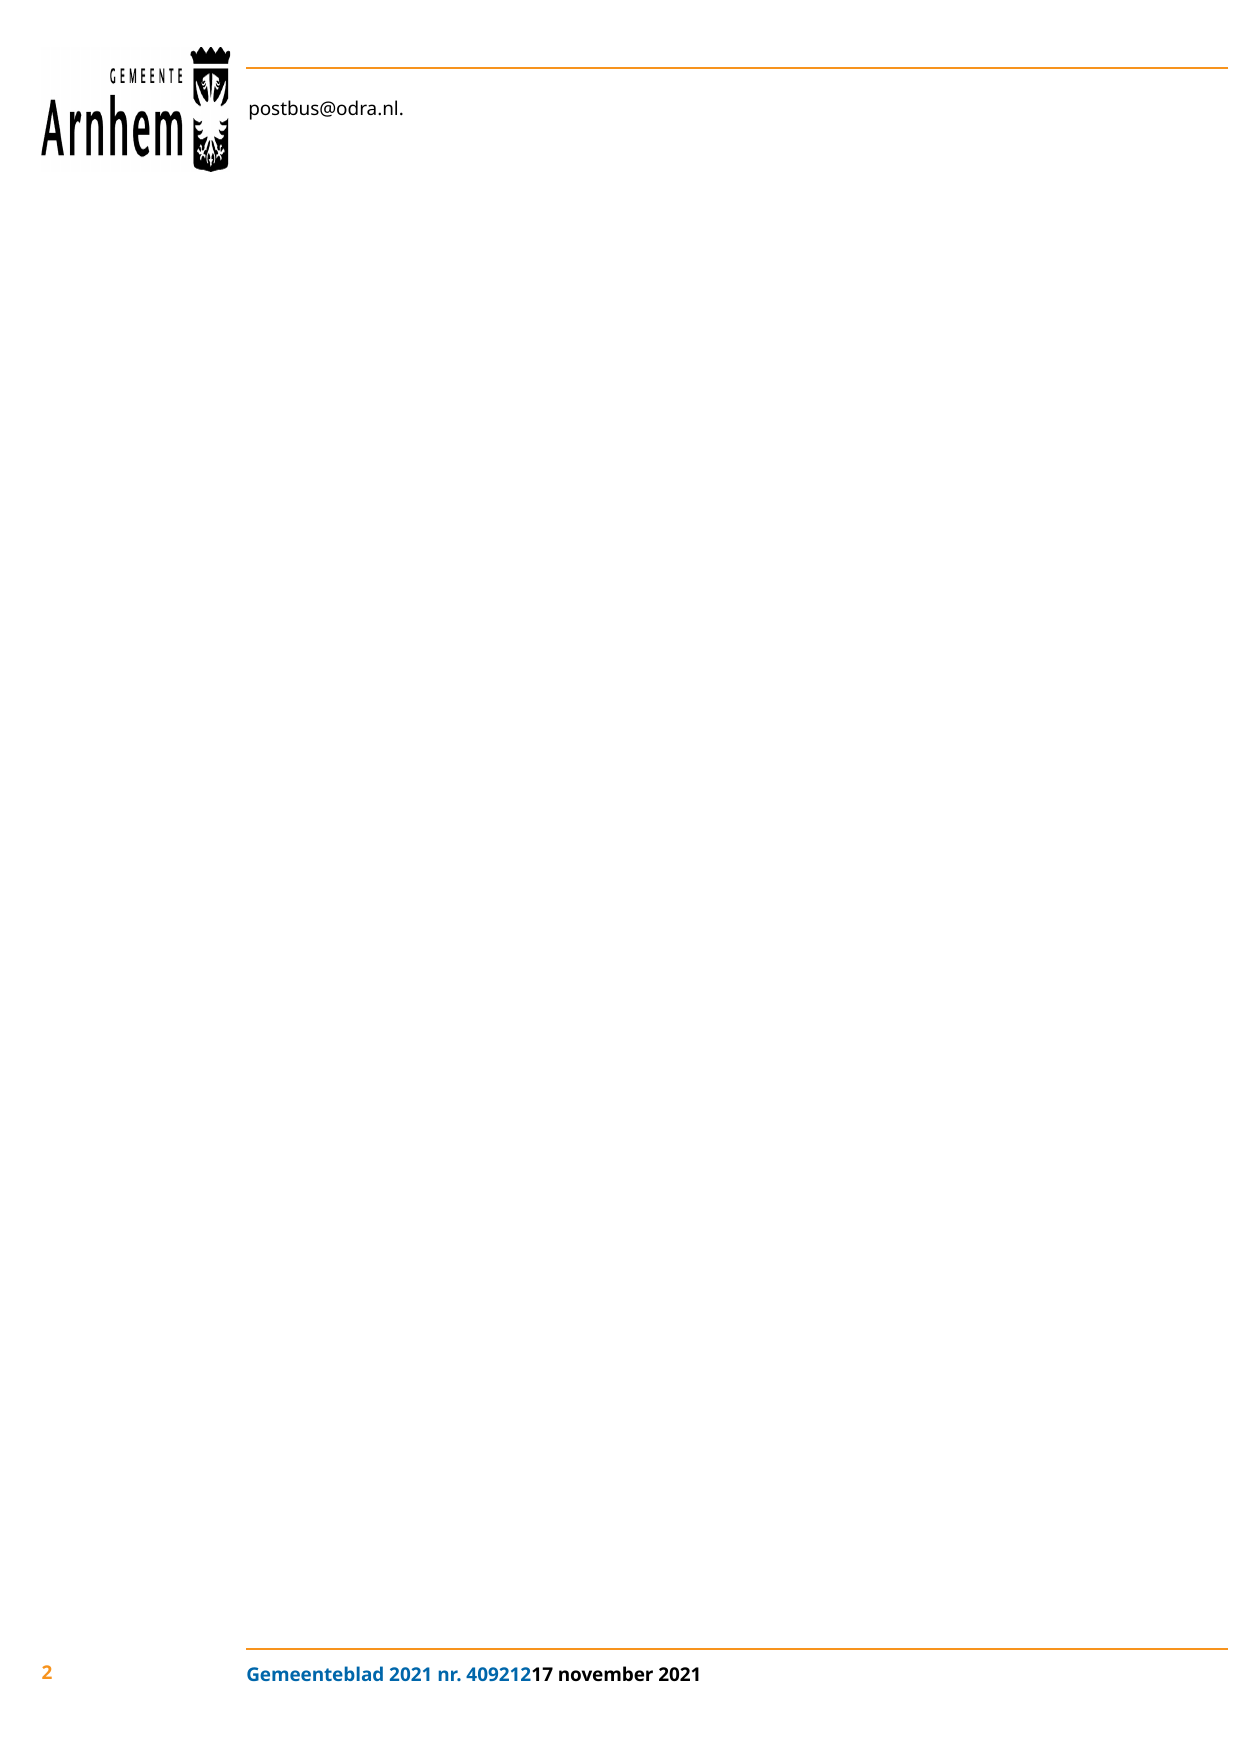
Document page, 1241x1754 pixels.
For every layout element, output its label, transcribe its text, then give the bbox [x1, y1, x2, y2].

picture [41, 47, 231, 172]
text postbus@odra.nl. [248, 95, 1152, 121]
